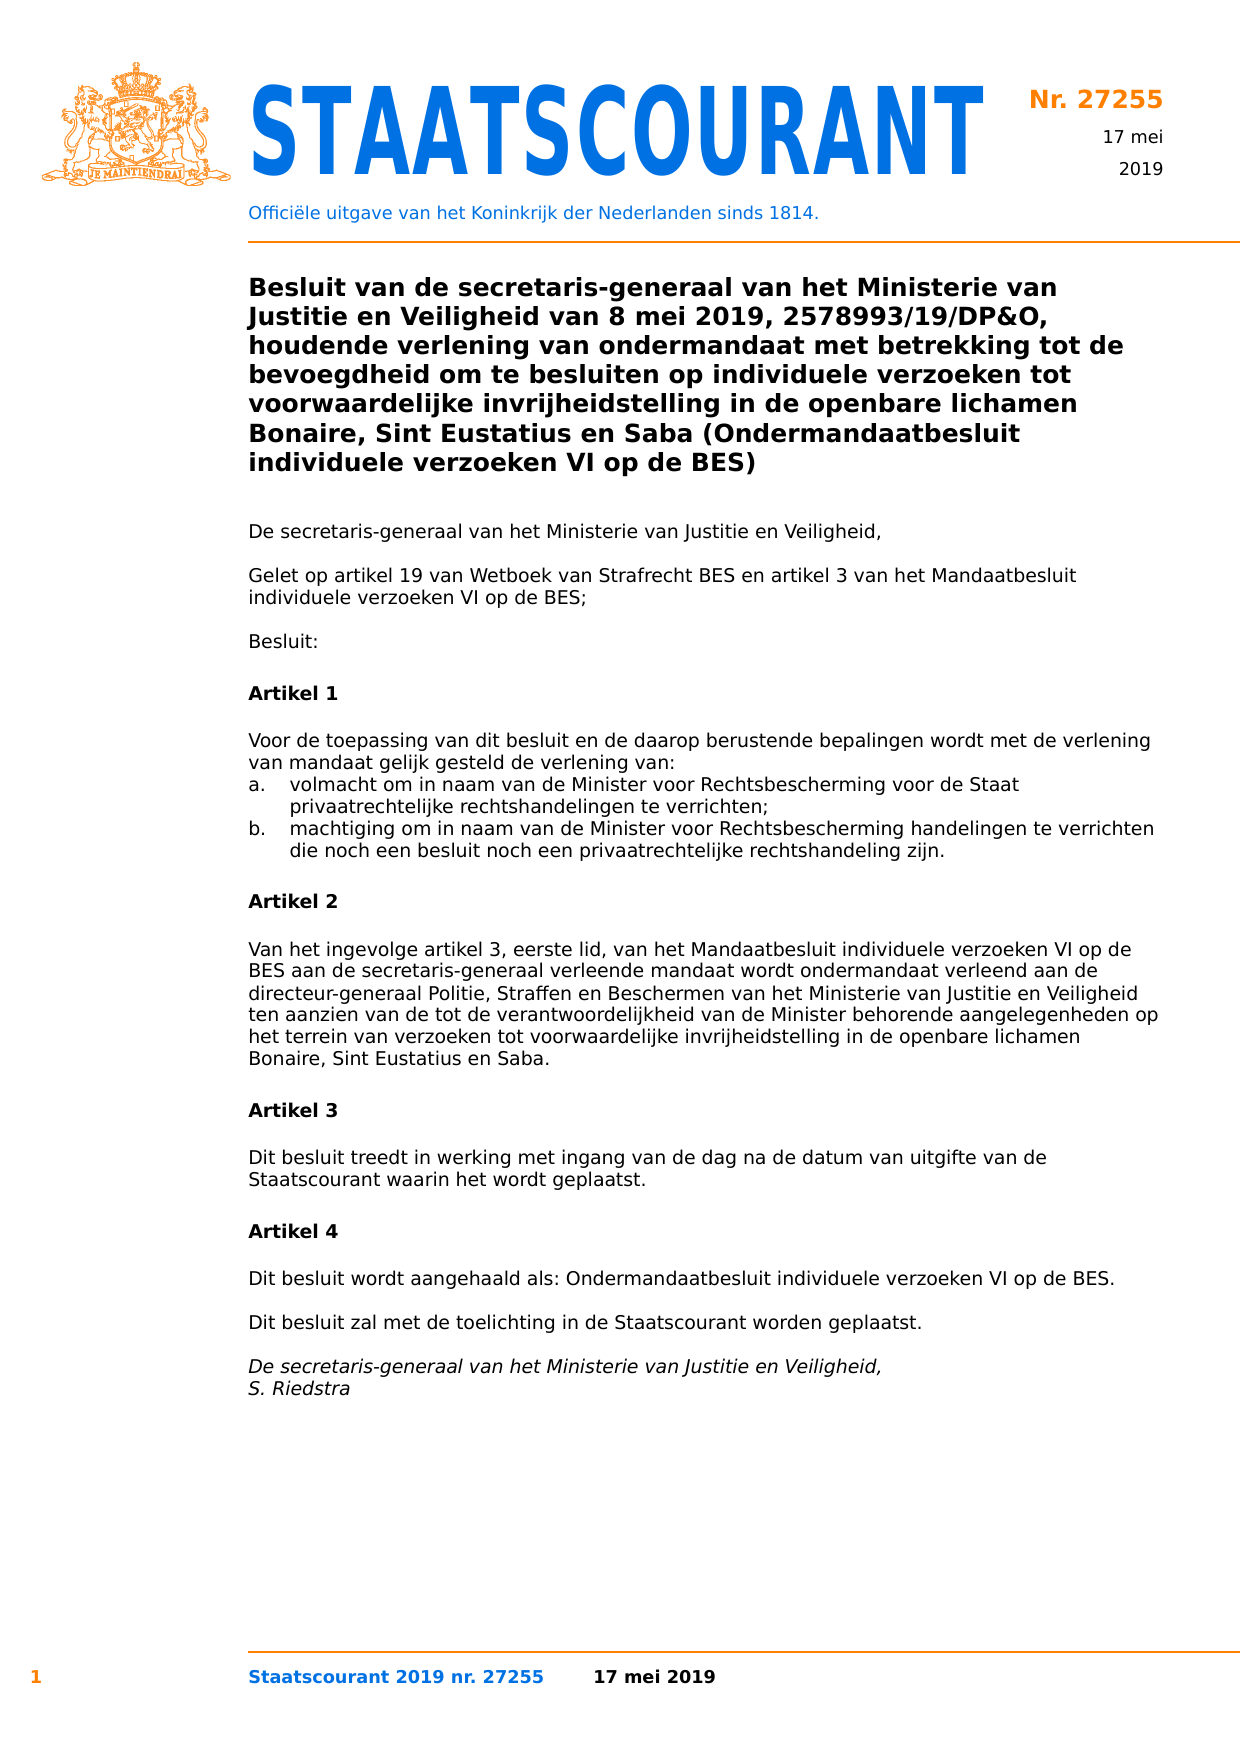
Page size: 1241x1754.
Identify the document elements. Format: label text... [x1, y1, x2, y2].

table_header STAATSCOURANT [248, 62, 998, 203]
text Dit besluit wordt aangehaald als: Ondermandaatbesluit individuele verzoeken VI op de BES. [248, 1268, 1163, 1290]
table_cell 2019 [998, 153, 1240, 203]
text De secretaris-generaal van het Ministerie van Justitie en Veiligheid, S. Riedstra [248, 1356, 1163, 1400]
subtitle Artikel 3 [248, 1100, 1163, 1122]
picture [41, 62, 231, 186]
text Gelet op artikel 19 van Wetboek van Strafrecht BES en artikel 3 van het Mandaatbesluit individuele verzoeken VI op de BES; [248, 565, 1163, 609]
table_header [25, 62, 248, 241]
subtitle Artikel 1 [248, 683, 1163, 704]
text Van het ingevolge artikel 3, eerste lid, van het Mandaatbesluit individuele verzoeken VI op de BES aan de secretaris-generaal verleende mandaat wordt ondermandaat verleend aan de directeur-generaal Politie, Straffen en Beschermen van het Ministerie van Justitie en Veiligheid ten aanzien van de tot de verantwoordelijkheid van de Minister behorende aangelegenheden op het terrein van verzoeken tot voorwaardelijke invrijheidstelling in de openbare lichamen Bonaire, Sint Eustatius en Saba. [248, 938, 1163, 1070]
text a. volmacht om in naam van de Minister voor Rechtsbescherming voor de Staat privaatrechtelijke rechtshandelingen te verrichten; [248, 773, 1163, 817]
text De secretaris-generaal van het Ministerie van Justitie en Veiligheid, [248, 521, 1163, 543]
table_cell Officiële uitgave van het Koninkrijk der Nederlanden sinds 1814. [248, 203, 1240, 241]
table_cell 17 mei [998, 121, 1240, 153]
subtitle Artikel 2 [248, 891, 1163, 913]
text Besluit: [248, 631, 1163, 653]
subtitle Artikel 4 [248, 1221, 1163, 1243]
text Voor de toepassing van dit besluit en de daarop berustende bepalingen wordt met de verlening van mandaat gelijk gesteld de verlening van: [248, 729, 1163, 773]
text b. machtiging om in naam van de Minister voor Rechtsbescherming handelingen te verrichten die noch een besluit noch een privaatrechtelijke rechtshandeling zijn. [248, 817, 1163, 861]
subtitle Besluit van de secretaris-generaal van het Ministerie van Justitie en Veiligheid van 8 mei 2019, 2578993/19/DP&O, houdende verlening van ondermandaat met betrekking tot de bevoegdheid om te besluiten op individuele verzoeken tot voorwaardelijke invrijheidstelling in de openbare lichamen Bonaire, Sint Eustatius en Saba (Ondermandaatbesluit individuele verzoeken VI op de BES) [248, 273, 1163, 477]
text Dit besluit treedt in werking met ingang van de dag na de datum van uitgifte van de Staatscourant waarin het wordt geplaatst. [248, 1147, 1163, 1191]
table_header Nr. 27255 [998, 62, 1240, 121]
text Dit besluit zal met de toelichting in de Staatscourant worden geplaatst. [248, 1312, 1163, 1334]
